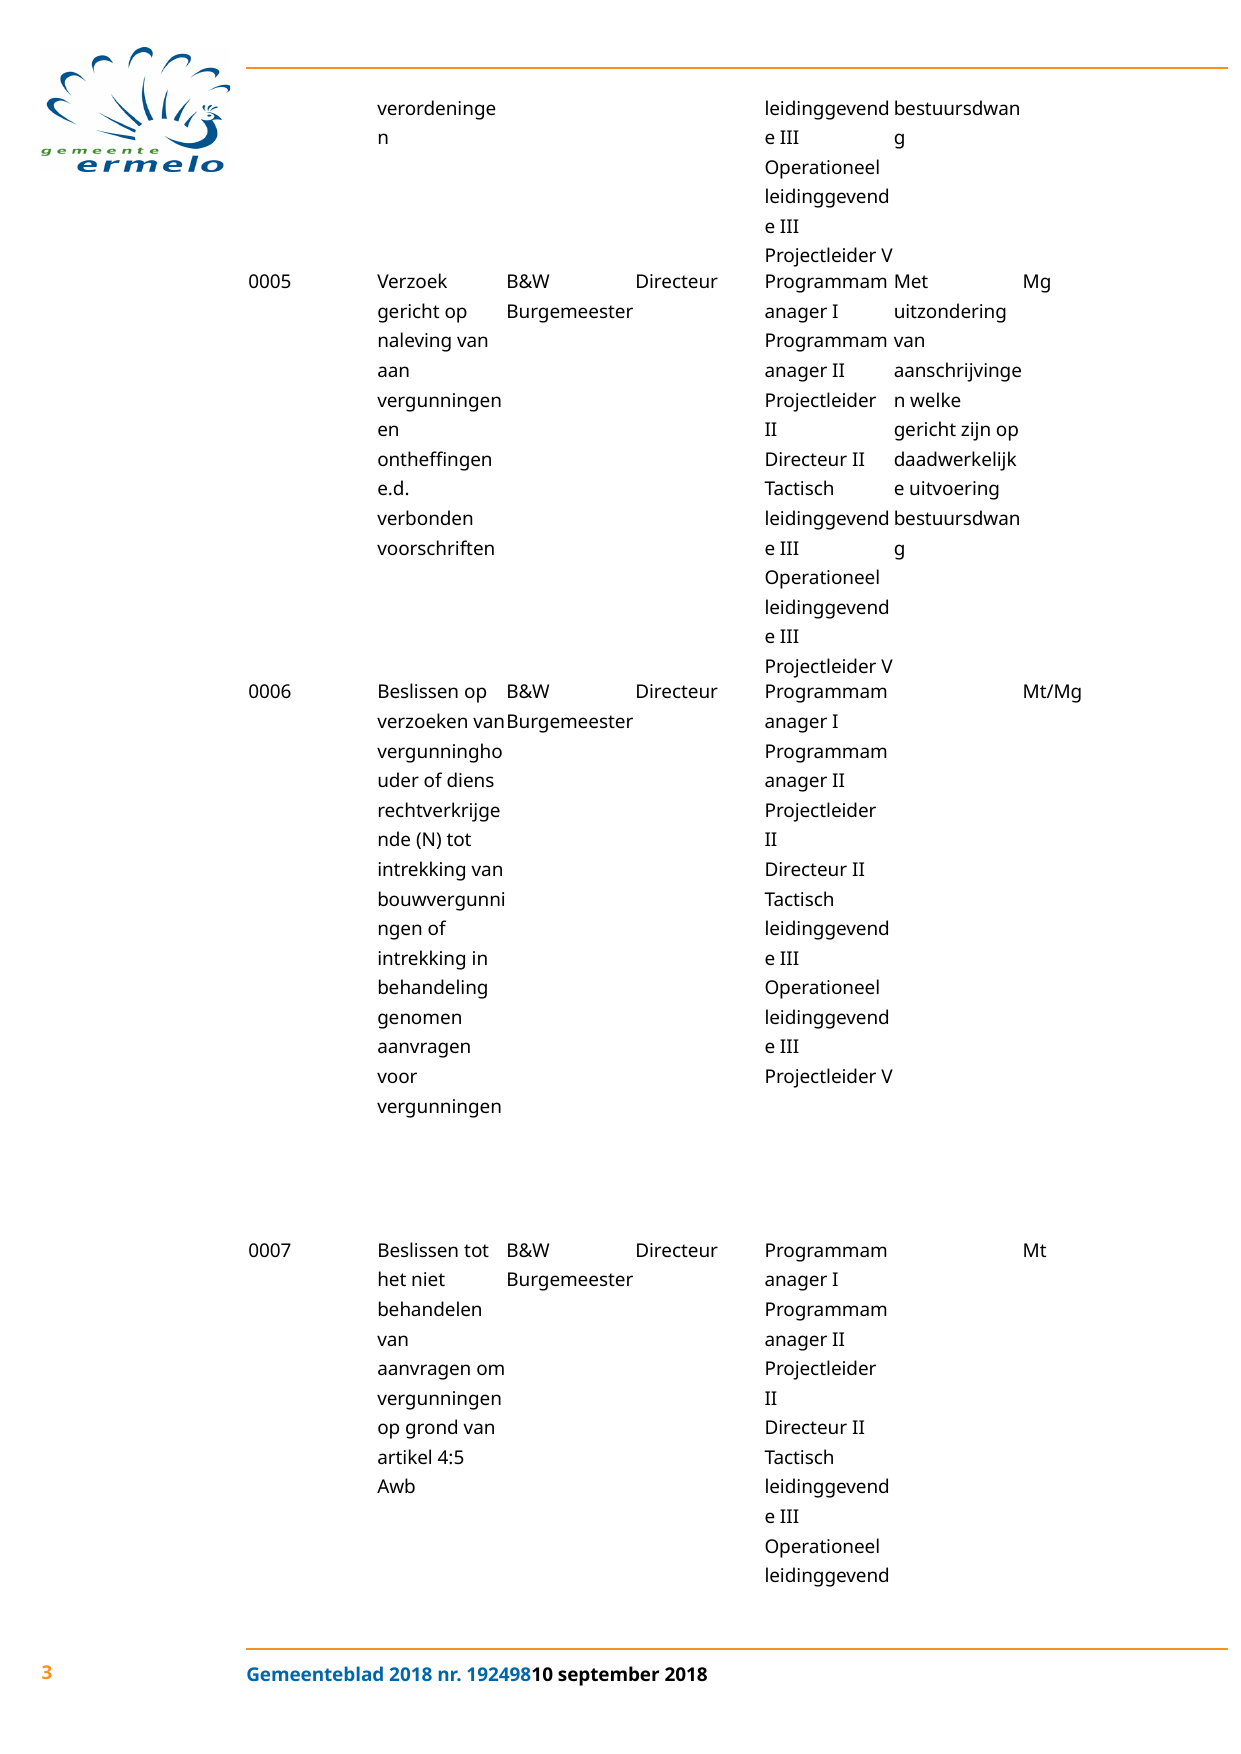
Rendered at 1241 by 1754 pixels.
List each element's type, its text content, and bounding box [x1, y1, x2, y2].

picture [41, 47, 231, 172]
table_cell Programmamanager I Programmamanager II Projectleider II Directeur II Tactisch leidinggevende III Operationeel leidinggevend [764, 1237, 893, 1588]
table_cell B&W Burgemeester [506, 679, 635, 1237]
table_cell leidinggevende III Operationeel leidinggevende III Projectleider V [764, 95, 893, 268]
table_cell Directeur [635, 1237, 764, 1588]
table_cell [894, 679, 1022, 1237]
table_cell Mt [1023, 1237, 1152, 1588]
table_cell Met uitzondering van aanschrijvingen welke gericht zijn op daadwerkelijke uitvoering bestuursdwang [894, 269, 1022, 679]
table_cell Directeur [635, 269, 764, 679]
table_cell [894, 1237, 1022, 1588]
table_cell B&W Burgemeester [506, 1237, 635, 1588]
table_cell 0006 [248, 679, 377, 1237]
table_cell Beslissen tot het niet behandelen van aanvragen om vergunningen op grond van artikel 4:5 Awb [377, 1237, 506, 1588]
table_cell [635, 95, 764, 268]
table_cell Mt/Mg [1023, 679, 1152, 1237]
table_cell Directeur [635, 679, 764, 1237]
table_cell [248, 95, 377, 268]
table_cell Programmamanager I Programmamanager II Projectleider II Directeur II Tactisch leidinggevende III Operationeel leidinggevende III Projectleider V [764, 269, 893, 679]
table_cell 0007 [248, 1237, 377, 1588]
table_cell Programmamanager I Programmamanager II Projectleider II Directeur II Tactisch leidinggevende III Operationeel leidinggevende III Projectleider V [764, 679, 893, 1237]
table_cell B&W Burgemeester [506, 269, 635, 679]
table_cell Beslissen op verzoeken van vergunninghouder of diens rechtverkrijgende (N) tot intrekking van bouwvergunningen of intrekking in behandeling genomen aanvragen voor vergunningen [377, 679, 506, 1237]
table_cell [506, 95, 635, 268]
table_cell verordeningen [377, 95, 506, 268]
table_cell bestuursdwang [894, 95, 1022, 268]
table_cell [1023, 95, 1152, 268]
table_cell Mg [1023, 269, 1152, 679]
table_cell Verzoek gericht op naleving van aan vergunningen en ontheffingen e.d. verbonden voorschriften [377, 269, 506, 679]
table_cell 0005 [248, 269, 377, 679]
